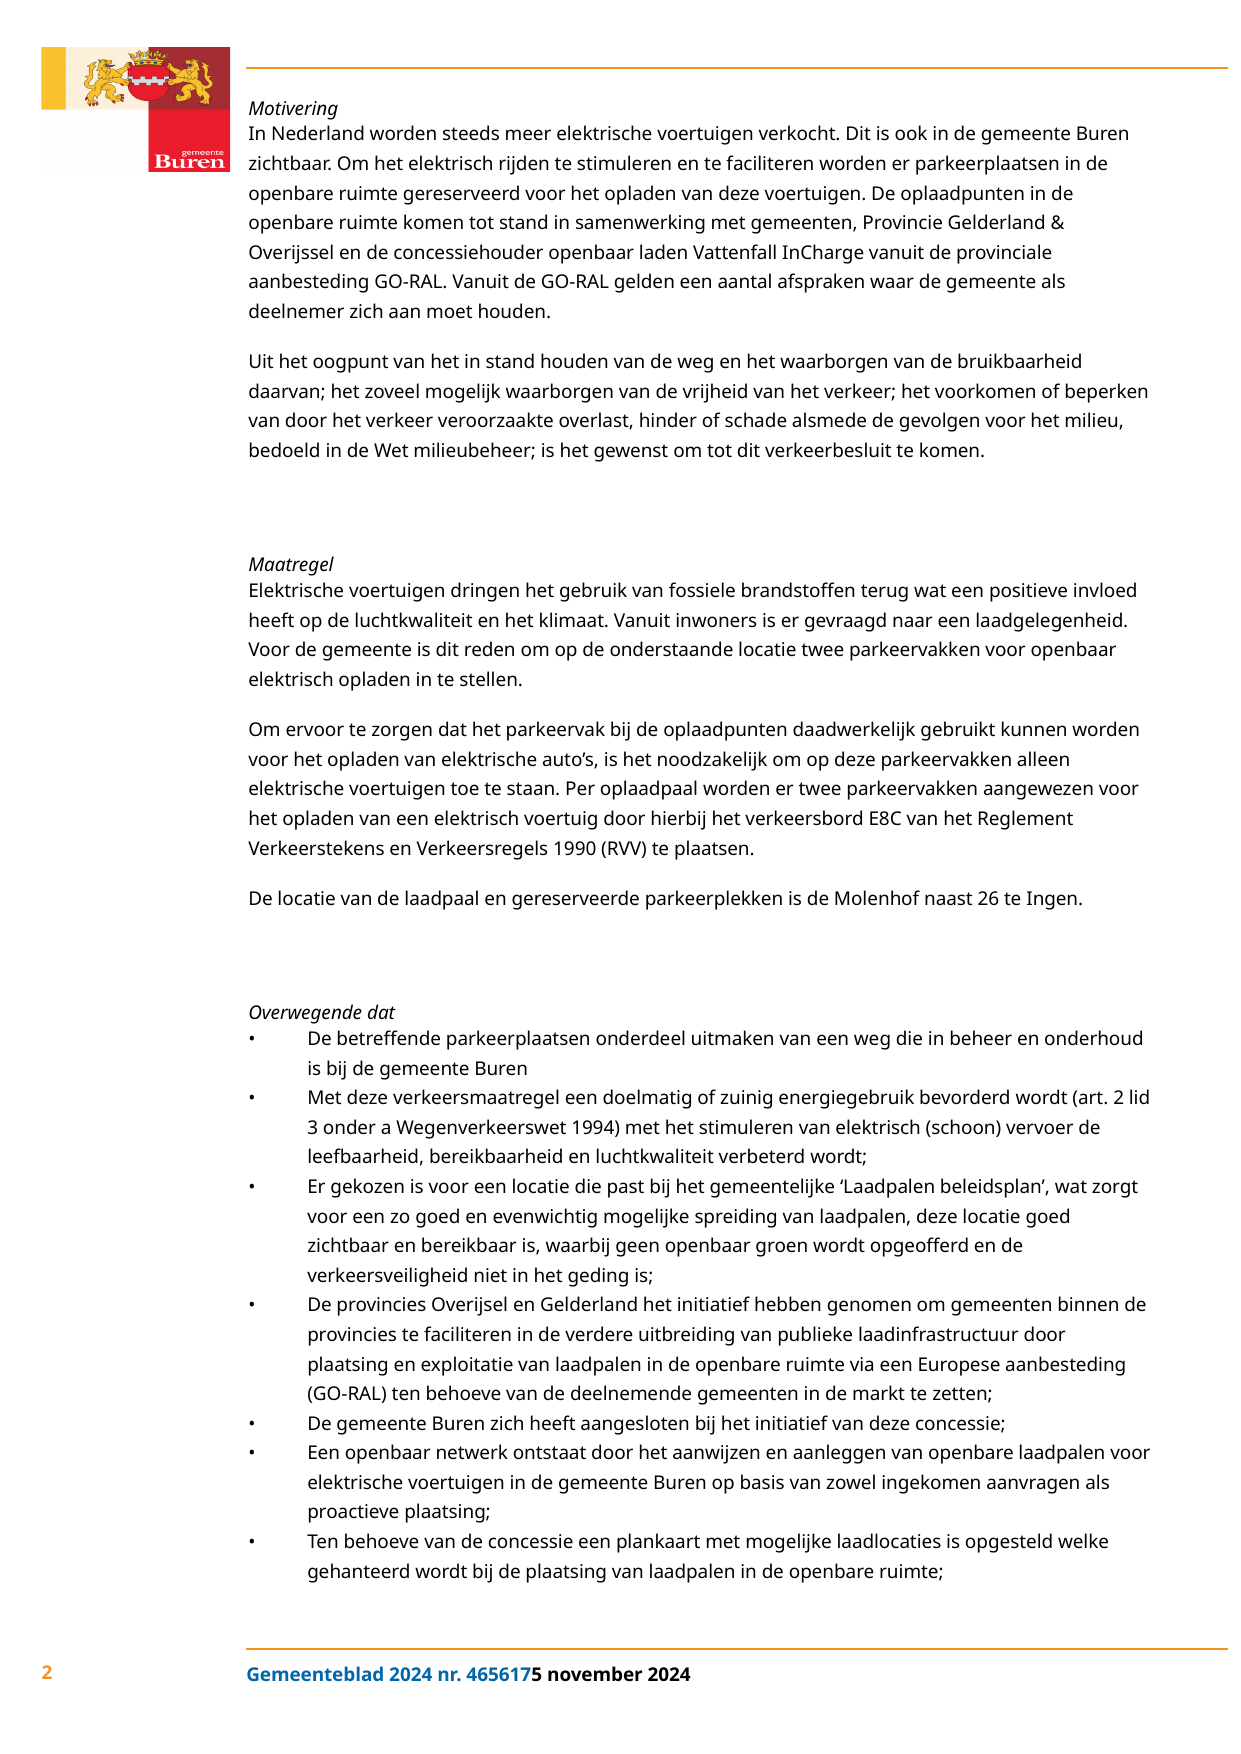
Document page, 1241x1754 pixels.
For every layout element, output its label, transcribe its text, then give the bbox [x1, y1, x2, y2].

text Uit het oogpunt van het in stand houden van de weg en het waarborgen van de bruikbaarheid daarvan; het zoveel mogelijk waarborgen van de vrijheid van het verkeer; het voorkomen of beperken van door het verkeer veroorzaakte overlast, hinder of schade alsmede de gevolgen voor het milieu, bedoeld in de Wet milieubeheer; is het gewenst om tot dit verkeerbesluit te komen. [248, 348, 1152, 463]
list De provincies Overijsel en Gelderland het initiatief hebben genomen om gemeenten binnen de provincies te faciliteren in de verdere uitbreiding van publieke laadinfrastructuur door plaatsing en exploitatie van laadpalen in de openbare ruimte via een Europese aanbesteding (GO-RAL) ten behoeve van de deelnemende gemeenten in de markt te zetten; [248, 1292, 1152, 1406]
text Elektrische voertuigen dringen het gebruik van fossiele brandstoffen terug wat een positieve invloed heeft op de luchtkwaliteit en het klimaat. Vanuit inwoners is er gevraagd naar een laadgelegenheid. Voor de gemeente is dit reden om op de onderstaande locatie twee parkeervakken voor openbaar elektrisch opladen in te stellen. [248, 577, 1152, 692]
list Met deze verkeersmaatregel een doelmatig of zuinig energiegebruik bevorderd wordt (art. 2 lid 3 onder a Wegenverkeerswet 1994) met het stimuleren van elektrisch (schoon) vervoer de leefbaarheid, bereikbaarheid en luchtkwaliteit verbeterd wordt; [248, 1084, 1152, 1169]
list De betreffende parkeerplaatsen onderdeel uitmaken van een weg die in beheer en onderhoud is bij de gemeente Buren [248, 1025, 1152, 1081]
text Overwegende dat [248, 999, 1152, 1025]
list Een openbaar netwerk ontstaat door het aanwijzen en aanleggen van openbare laadpalen voor elektrische voertuigen in de gemeente Buren op basis van zowel ingekomen aanvragen als proactieve plaatsing; [248, 1439, 1152, 1524]
text Motivering [248, 95, 1152, 121]
text De locatie van de laadpaal en gereserveerde parkeerplekken is de Molenhof naast 26 te Ingen. [248, 885, 1152, 911]
list Er gekozen is voor een locatie die past bij het gemeentelijke ‘Laadpalen beleidsplan’, wat zorgt voor een zo goed en evenwichtig mogelijke spreiding van laadpalen, deze locatie goed zichtbaar en bereikbaar is, waarbij geen openbaar groen wordt opgeofferd en de verkeersveiligheid niet in het geding is; [248, 1173, 1152, 1288]
picture [41, 47, 231, 172]
text In Nederland worden steeds meer elektrische voertuigen verkocht. Dit is ook in de gemeente Buren zichtbaar. Om het elektrisch rijden te stimuleren en te faciliteren worden er parkeerplaatsen in de openbare ruimte gereserveerd voor het opladen van deze voertuigen. De oplaadpunten in de openbare ruimte komen tot stand in samenwerking met gemeenten, Provincie Gelderland & Overijssel en de concessiehouder openbaar laden Vattenfall InCharge vanuit de provinciale aanbesteding GO-RAL. Vanuit de GO-RAL gelden een aantal afspraken waar de gemeente als deelnemer zich aan moet houden. [248, 121, 1152, 324]
text Om ervoor te zorgen dat het parkeervak bij de oplaadpunten daadwerkelijk gebruikt kunnen worden voor het opladen van elektrische auto’s, is het noodzakelijk om op deze parkeervakken alleen elektrische voertuigen toe te staan. Per oplaadpaal worden er twee parkeervakken aangewezen voor het opladen van een elektrisch voertuig door hierbij het verkeersbord E8C van het Reglement Verkeerstekens en Verkeersregels 1990 (RVV) te plaatsen. [248, 716, 1152, 861]
text Maatregel [248, 552, 1152, 577]
list Ten behoeve van de concessie een plankaart met mogelijke laadlocaties is opgesteld welke gehanteerd wordt bij de plaatsing van laadpalen in de openbare ruimte; [248, 1528, 1152, 1583]
list De gemeente Buren zich heeft aangesloten bij het initiatief van deze concessie; [248, 1410, 1152, 1436]
